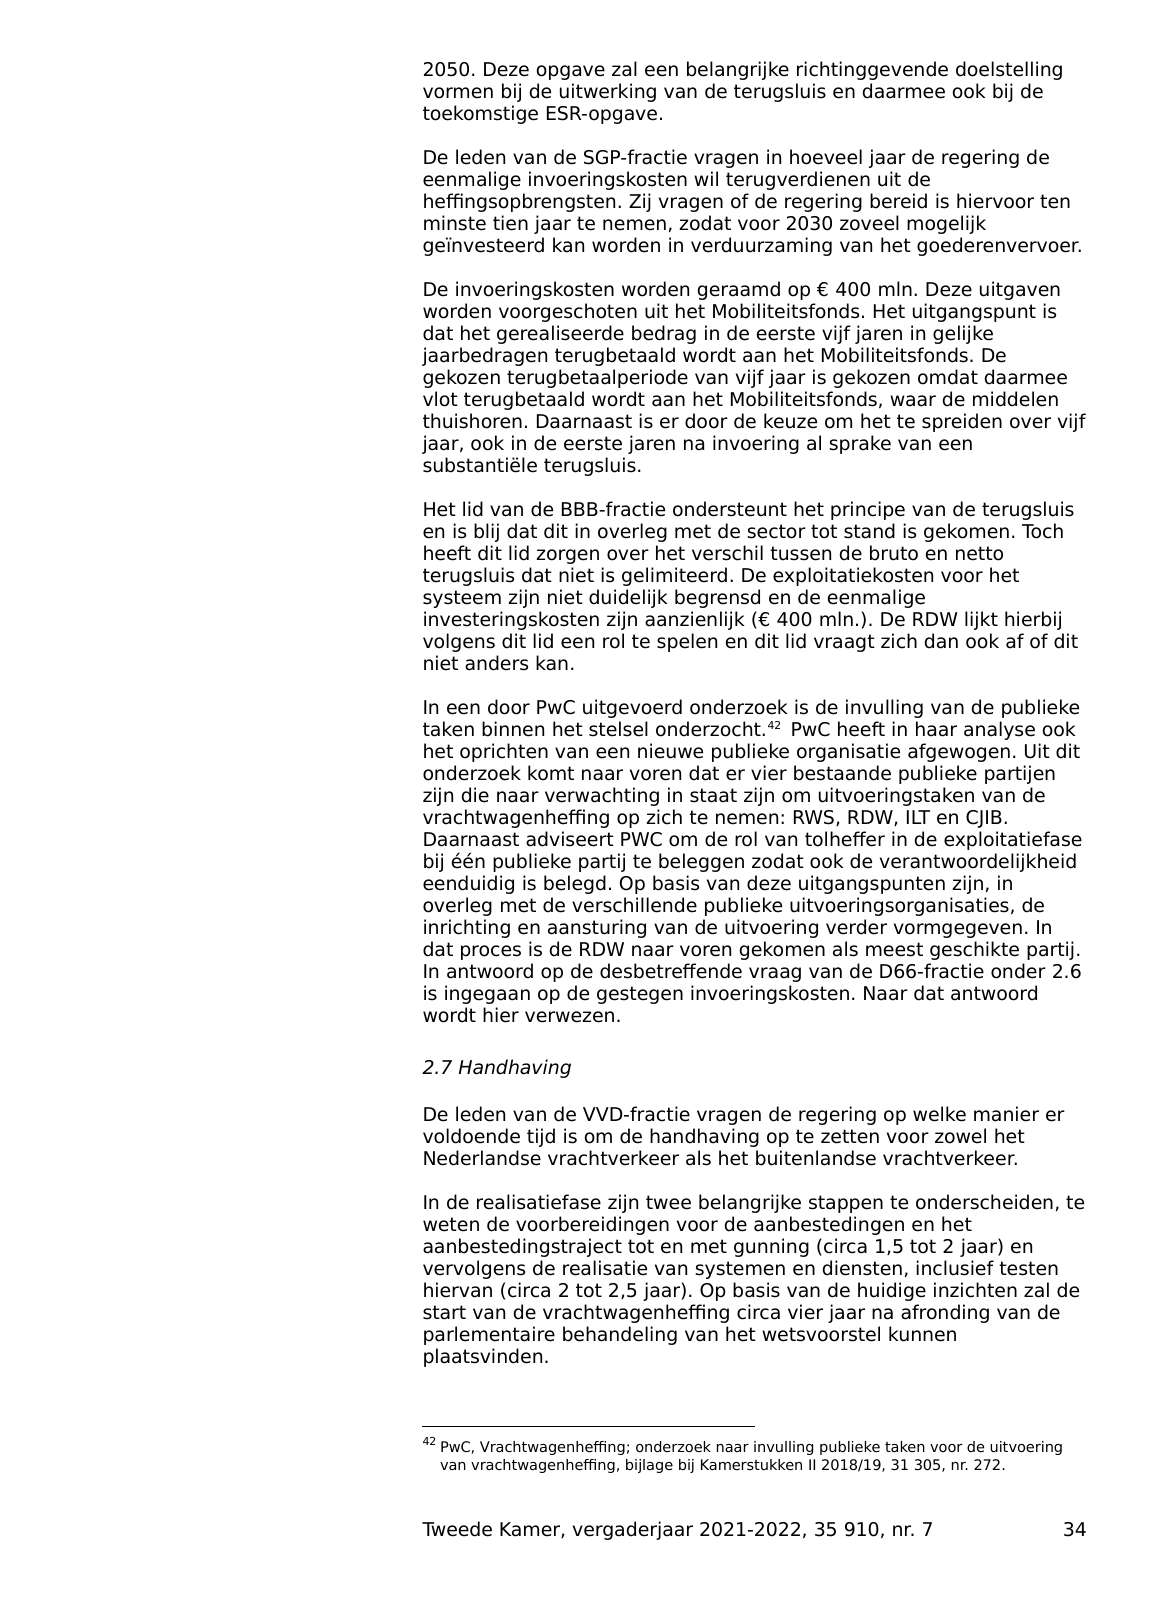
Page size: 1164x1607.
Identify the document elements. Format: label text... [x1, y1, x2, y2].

text De leden van de SGP-fractie vragen in hoeveel jaar de regering de eenmalige invoeringskosten wil terugverdienen uit de heffingsopbrengsten. Zij vragen of de regering bereid is hiervoor ten minste tien jaar te nemen, zodat voor 2030 zoveel mogelijk geïnvesteerd kan worden in verduurzaming van het goederenvervoer. [422, 147, 1087, 257]
text PwC, Vrachtwagenheffing; onderzoek naar invulling publieke taken voor de uitvoering van vrachtwagenheffing, bijlage bij Kamerstukken II 2018/19, 31 305, nr. 272. [422, 1435, 1087, 1474]
text In de realisatiefase zijn twee belangrijke stappen te onderscheiden, te weten de voorbereidingen voor de aanbestedingen en het aanbestedingstraject tot en met gunning (circa 1,5 tot 2 jaar) en vervolgens de realisatie van systemen en diensten, inclusief testen hiervan (circa 2 tot 2,5 jaar). Op basis van de huidige inzichten zal de start van de vrachtwagenheffing circa vier jaar na afronding van de parlementaire behandeling van het wetsvoorstel kunnen plaatsvinden. [422, 1192, 1087, 1368]
text Het lid van de BBB-fractie ondersteunt het principe van de terugsluis en is blij dat dit in overleg met de sector tot stand is gekomen. Toch heeft dit lid zorgen over het verschil tussen de bruto en netto terugsluis dat niet is gelimiteerd. De exploitatiekosten voor het systeem zijn niet duidelijk begrensd en de eenmalige investeringskosten zijn aanzienlijk (€ 400 mln.). De RDW lijkt hierbij volgens dit lid een rol te spelen en dit lid vraagt zich dan ook af of dit niet anders kan. [422, 499, 1087, 675]
subtitle 2.7 Handhaving [422, 1057, 1087, 1079]
text 2050. Deze opgave zal een belangrijke richtinggevende doelstelling vormen bij de uitwerking van de terugsluis en daarmee ook bij de toekomstige ESR-opgave. [422, 59, 1087, 125]
text De leden van de VVD-fractie vragen de regering op welke manier er voldoende tijd is om de handhaving op te zetten voor zowel het Nederlandse vrachtverkeer als het buitenlandse vrachtverkeer. [422, 1104, 1087, 1170]
text In een door PwC uitgevoerd onderzoek is de invulling van de publieke taken binnen het stelsel onderzocht. PwC heeft in haar analyse ook het oprichten van een nieuwe publieke organisatie afgewogen. Uit dit onderzoek komt naar voren dat er vier bestaande publieke partijen zijn die naar verwachting in staat zijn om uitvoeringstaken van de vrachtwagenheffing op zich te nemen: RWS, RDW, ILT en CJIB. Daarnaast adviseert PWC om de rol van tolheffer in de exploitatiefase bij één publieke partij te beleggen zodat ook de verantwoordelijkheid eenduidig is belegd. Op basis van deze uitgangspunten zijn, in overleg met de verschillende publieke uitvoeringsorganisaties, de inrichting en aansturing van de uitvoering verder vormgegeven. In dat proces is de RDW naar voren gekomen als meest geschikte partij. In antwoord op de desbetreffende vraag van de D66-fractie onder 2.6 is ingegaan op de gestegen invoeringskosten. Naar dat antwoord wordt hier verwezen. [422, 697, 1087, 1027]
text De invoeringskosten worden geraamd op € 400 mln. Deze uitgaven worden voorgeschoten uit het Mobiliteitsfonds. Het uitgangspunt is dat het gerealiseerde bedrag in de eerste vijf jaren in gelijke jaarbedragen terugbetaald wordt aan het Mobiliteitsfonds. De gekozen terugbetaalperiode van vijf jaar is gekozen omdat daarmee vlot terugbetaald wordt aan het Mobiliteitsfonds, waar de middelen thuishoren. Daarnaast is er door de keuze om het te spreiden over vijf jaar, ook in de eerste jaren na invoering al sprake van een substantiële terugsluis. [422, 279, 1087, 477]
